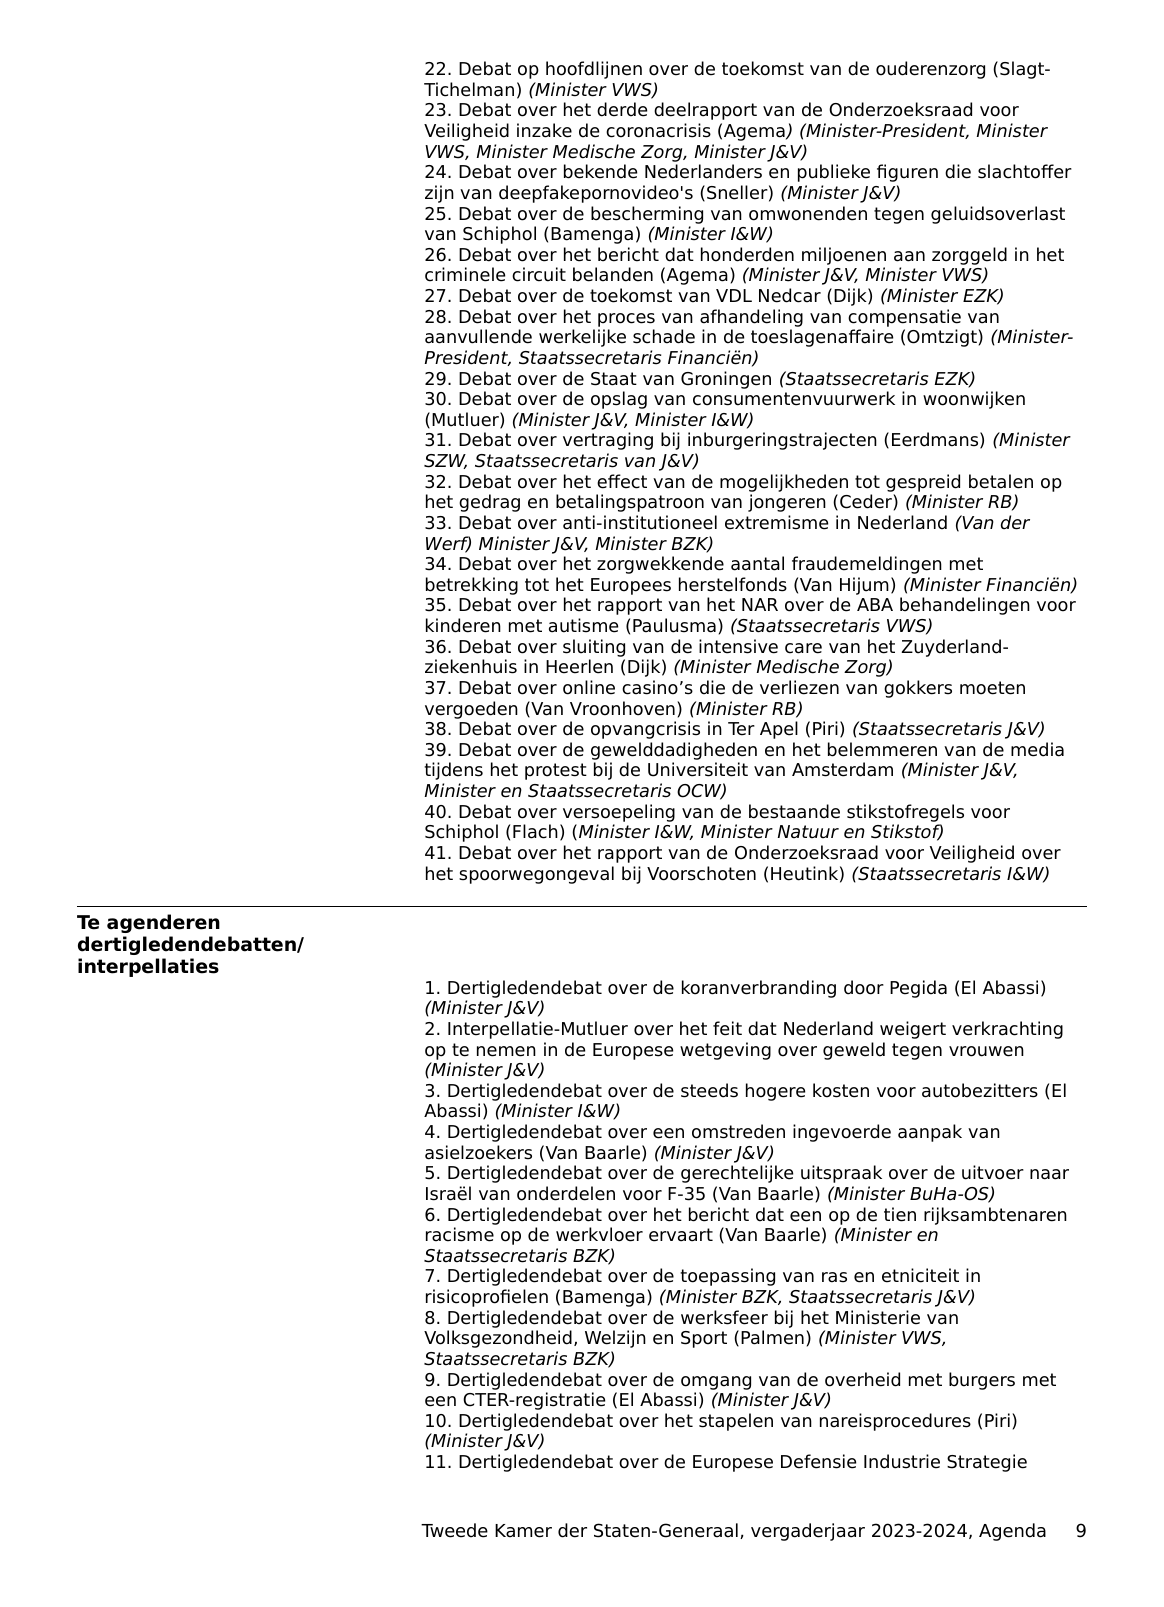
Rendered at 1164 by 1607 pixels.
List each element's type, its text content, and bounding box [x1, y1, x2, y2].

table_cell 5. Dertigledendebat over de gerechtelijke uitspraak over de uitvoer naar Israël van onderdelen voor F-35 (Van Baarle) (Minister BuHa-OS) [418, 1163, 1087, 1204]
table_cell [77, 802, 401, 843]
table_cell 38. Debat over de opvangcrisis in Ter Apel (Piri) (Staatssecretaris J&V) [418, 719, 1087, 740]
table_cell [401, 1019, 418, 1081]
table_cell [77, 1019, 401, 1081]
table_cell 26. Debat over het bericht dat honderden miljoenen aan zorggeld in het criminele circuit belanden (Agema) (Minister J&V, Minister VWS) [418, 245, 1087, 286]
table_cell [401, 1370, 418, 1411]
table_cell 4. Dertigledendebat over een omstreden ingevoerde aanpak van asielzoekers (Van Baarle) (Minister J&V) [418, 1122, 1087, 1163]
table_cell [77, 843, 401, 884]
table_cell 41. Debat over het rapport van de Onderzoeksraad voor Veiligheid over het spoorwegongeval bij Voorschoten (Heutink) (Staatssecretaris I&W) [418, 843, 1087, 884]
table_cell 31. Debat over vertraging bij inburgeringstrajecten (Eerdmans) (Minister SZW, Staatssecretaris van J&V) [418, 430, 1087, 472]
table_cell [77, 740, 401, 802]
table_cell [401, 1308, 418, 1369]
table_cell 33. Debat over anti-institutioneel extremisme in Nederland (Van der Werf) Minister J&V, Minister BZK) [418, 513, 1087, 554]
table_cell [77, 1370, 401, 1411]
table_cell [77, 286, 401, 307]
table_cell [401, 162, 418, 203]
table_cell 7. Dertigledendebat over de toepassing van ras en etniciteit in risicoprofielen (Bamenga) (Minister BZK, Staatssecretaris J&V) [418, 1266, 1087, 1308]
table_cell [401, 513, 418, 554]
table_cell [77, 1411, 401, 1452]
table_cell [401, 719, 418, 740]
table_cell [401, 1411, 418, 1452]
table_cell 2. Interpellatie-Mutluer over het feit dat Nederland weigert verkrachting op te nemen in de Europese wetgeving over geweld tegen vrouwen (Minister J&V) [418, 1019, 1087, 1081]
table_cell [77, 513, 401, 554]
table_cell [401, 1266, 418, 1308]
table_cell [77, 307, 401, 368]
table_cell 8. Dertigledendebat over de werksfeer bij het Ministerie van Volksgezondheid, Welzijn en Sport (Palmen) (Minister VWS, Staatssecretaris BZK) [418, 1308, 1087, 1369]
table_cell [77, 595, 401, 637]
table_cell [401, 1452, 418, 1473]
table_cell 6. Dertigledendebat over het bericht dat een op de tien rijksambtenaren racisme op de werkvloer ervaart (Van Baarle) (Minister en Staatssecretaris BZK) [418, 1205, 1087, 1266]
table_cell [77, 978, 401, 1019]
table_cell [77, 369, 401, 389]
table_cell [401, 369, 418, 389]
table_cell 24. Debat over bekende Nederlanders en publieke figuren die slachtoffer zijn van deepfakepornovideo's (Sneller) (Minister J&V) [418, 162, 1087, 203]
table_cell [401, 430, 418, 472]
table_cell 22. Debat op hoofdlijnen over de toekomst van de ouderenzorg (Slagt-Tichelman) (Minister VWS) [418, 59, 1087, 100]
table_cell [77, 389, 401, 430]
table_cell 40. Debat over versoepeling van de bestaande stikstofregels voor Schiphol (Flach) (Minister I&W, Minister Natuur en Stikstof) [418, 802, 1087, 843]
table_cell [77, 554, 401, 595]
table_cell 39. Debat over de gewelddadigheden en het belemmeren van de media tijdens het protest bij de Universiteit van Amsterdam (Minister J&V, Minister en Staatssecretaris OCW) [418, 740, 1087, 802]
table_cell 25. Debat over de bescherming van omwonenden tegen geluidsoverlast van Schiphol (Bamenga) (Minister I&W) [418, 204, 1087, 245]
table_cell [401, 554, 418, 595]
table_cell [401, 1081, 418, 1122]
table_cell [401, 1122, 418, 1163]
table_cell [77, 1308, 401, 1369]
table_cell 9. Dertigledendebat over de omgang van de overheid met burgers met een CTER-registratie (El Abassi) (Minister J&V) [418, 1370, 1087, 1411]
table_cell [401, 59, 418, 100]
table_cell [401, 1205, 418, 1266]
table_cell [401, 802, 418, 843]
table_cell [401, 678, 418, 719]
table_cell [401, 595, 418, 637]
table_cell [401, 307, 418, 368]
table_header Te agenderen dertigledendebatten/ interpellaties [77, 907, 401, 978]
table_cell [77, 637, 401, 678]
table_cell [77, 162, 401, 203]
table_cell 1. Dertigledendebat over de koranverbranding door Pegida (El Abassi) (Minister J&V) [418, 978, 1087, 1019]
table_cell 28. Debat over het proces van afhandeling van compensatie van aanvullende werkelijke schade in de toeslagenaffaire (Omtzigt) (Minister-President, Staatssecretaris Financiën) [418, 307, 1087, 368]
table_cell 32. Debat over het effect van de mogelijkheden tot gespreid betalen op het gedrag en betalingspatroon van jongeren (Ceder) (Minister RB) [418, 472, 1087, 513]
table_cell [77, 1081, 401, 1122]
table_cell [401, 740, 418, 802]
table_cell [401, 978, 418, 1019]
table_cell [77, 1205, 401, 1266]
table_cell [77, 430, 401, 472]
table_cell [77, 678, 401, 719]
table_cell 11. Dertigledendebat over de Europese Defensie Industrie Strategie [418, 1452, 1087, 1473]
table_cell [77, 100, 401, 162]
table_cell [401, 245, 418, 286]
table_cell 37. Debat over online casino’s die de verliezen van gokkers moeten vergoeden (Van Vroonhoven) (Minister RB) [418, 678, 1087, 719]
table_cell [77, 1452, 401, 1473]
table_header [418, 907, 1087, 978]
table_cell [77, 472, 401, 513]
table_cell 36. Debat over sluiting van de intensive care van het Zuyderland-ziekenhuis in Heerlen (Dijk) (Minister Medische Zorg) [418, 637, 1087, 678]
table_cell 34. Debat over het zorgwekkende aantal fraudemeldingen met betrekking tot het Europees herstelfonds (Van Hijum) (Minister Financiën) [418, 554, 1087, 595]
table_cell [401, 286, 418, 307]
table_cell 27. Debat over de toekomst van VDL Nedcar (Dijk) (Minister EZK) [418, 286, 1087, 307]
table_cell [401, 1163, 418, 1204]
table_cell [77, 1266, 401, 1308]
table_cell [77, 1122, 401, 1163]
table_cell [401, 100, 418, 162]
table_cell 10. Dertigledendebat over het stapelen van nareisprocedures (Piri) (Minister J&V) [418, 1411, 1087, 1452]
table_cell [77, 59, 401, 100]
table_cell [77, 245, 401, 286]
table_cell 23. Debat over het derde deelrapport van de Onderzoeksraad voor Veiligheid inzake de coronacrisis (Agema) (Minister-President, Minister VWS, Minister Medische Zorg, Minister J&V) [418, 100, 1087, 162]
table_cell [77, 204, 401, 245]
table_cell 29. Debat over de Staat van Groningen (Staatssecretaris EZK) [418, 369, 1087, 389]
table_cell [401, 389, 418, 430]
table_header [401, 907, 418, 978]
table_cell [401, 472, 418, 513]
table_cell [401, 204, 418, 245]
table_cell [77, 1163, 401, 1204]
table_cell [401, 843, 418, 884]
table_cell 3. Dertigledendebat over de steeds hogere kosten voor autobezitters (El Abassi) (Minister I&W) [418, 1081, 1087, 1122]
table_cell [401, 637, 418, 678]
table_cell 35. Debat over het rapport van het NAR over de ABA behandelingen voor kinderen met autisme (Paulusma) (Staatssecretaris VWS) [418, 595, 1087, 637]
table_cell 30. Debat over de opslag van consumentenvuurwerk in woonwijken (Mutluer) (Minister J&V, Minister I&W) [418, 389, 1087, 430]
table_cell [77, 719, 401, 740]
